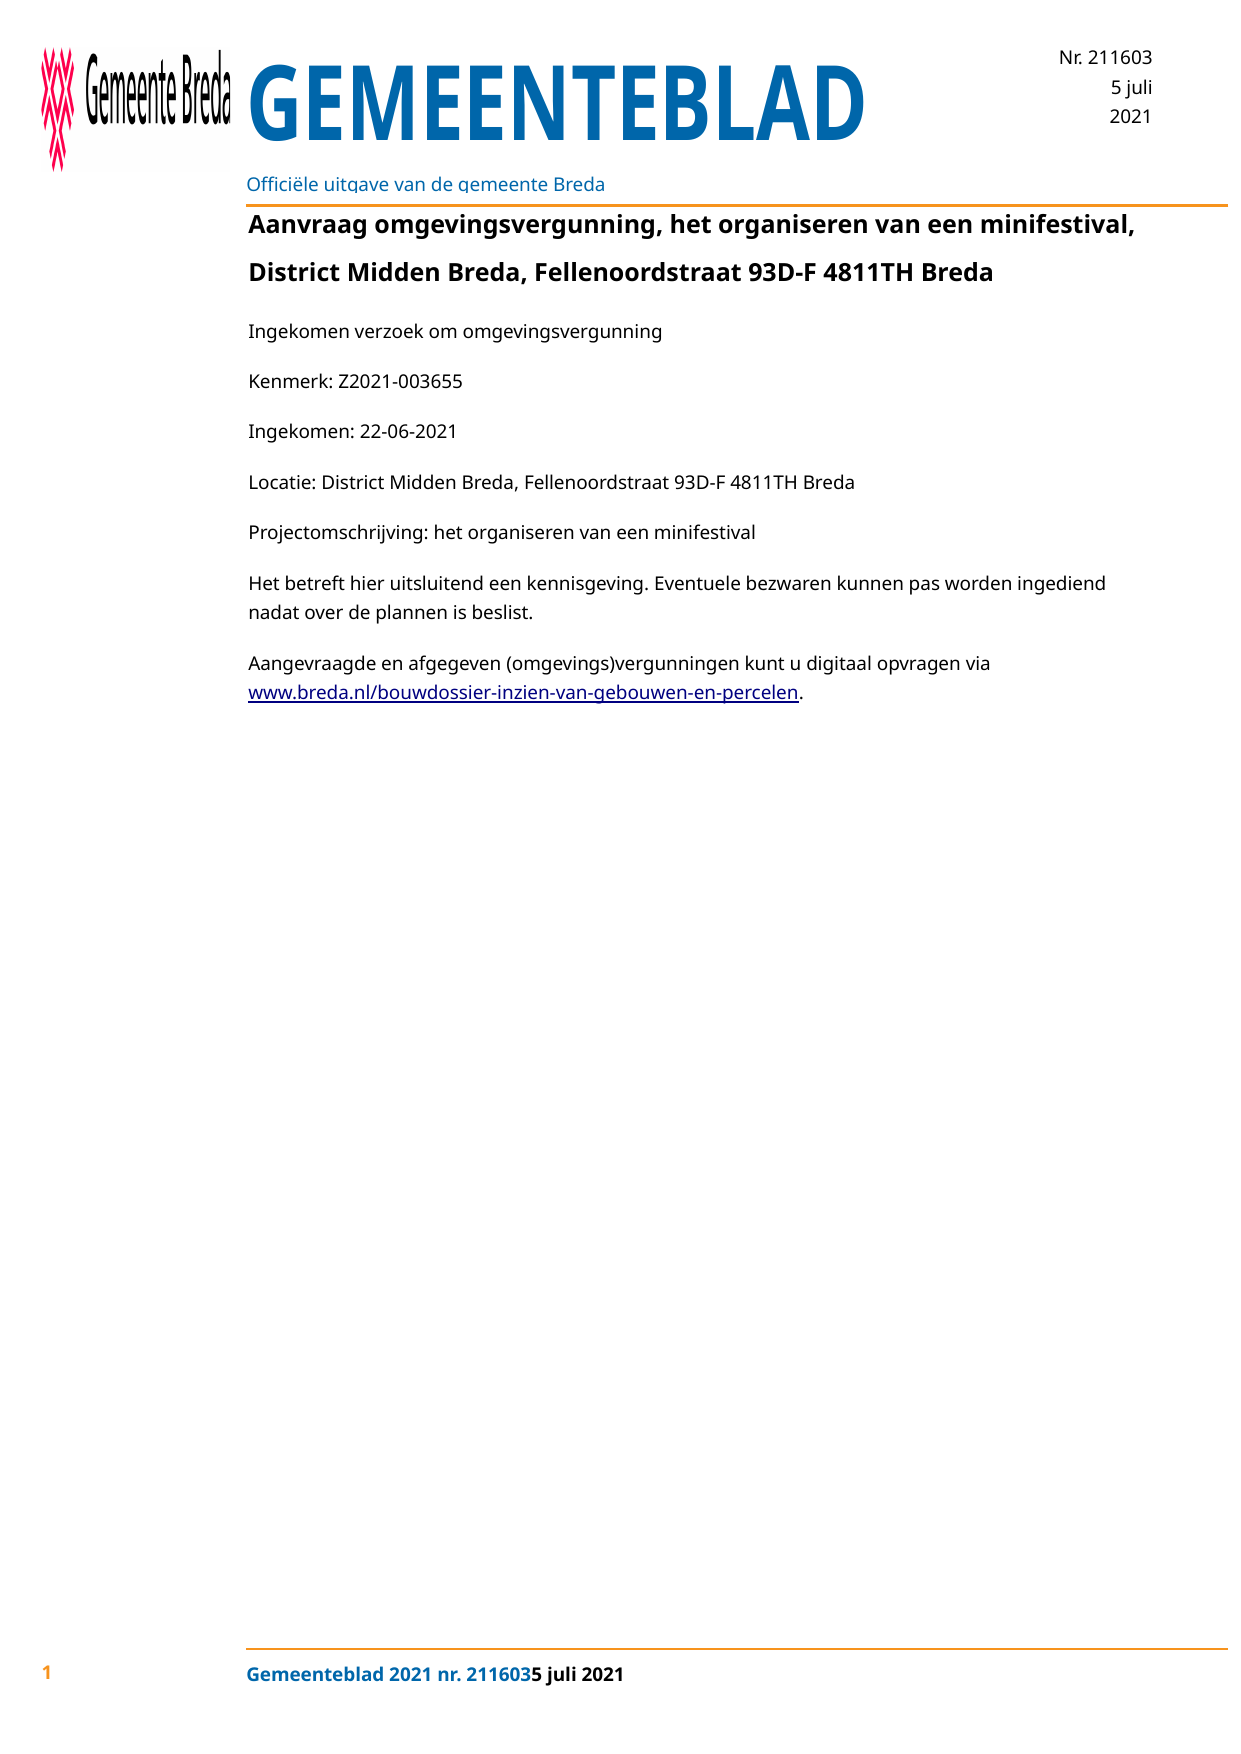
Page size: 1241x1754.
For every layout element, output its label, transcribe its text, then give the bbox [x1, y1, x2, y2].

text Aanvraag omgevingsvergunning, het organiseren van een minifestival, District Midden Breda, Fellenoordstraat 93D-F 4811TH Breda [248, 207, 1152, 288]
text Projectomschrijving: het organiseren van een minifestival [248, 519, 1152, 545]
text Ingekomen verzoek om omgevingsvergunning [248, 318, 1152, 344]
text Het betreft hier uitsluitend een kennisgeving. Eventuele bezwaren kunnen pas worden ingediend nadat over de plannen is beslist. [248, 570, 1152, 625]
text Locatie: District Midden Breda, Fellenoordstraat 93D-F 4811TH Breda [248, 469, 1152, 495]
text Ingekomen: 22-06-2021 [248, 419, 1152, 444]
picture [41, 47, 231, 172]
text Aangevraagde en afgegeven (omgevings)vergunningen kunt u digitaal opvragen via www.breda.nl/bouwdossier-inzien-van-gebouwen-en-percelen. [248, 650, 1152, 705]
text Kenmerk: Z2021-003655 [248, 368, 1152, 394]
